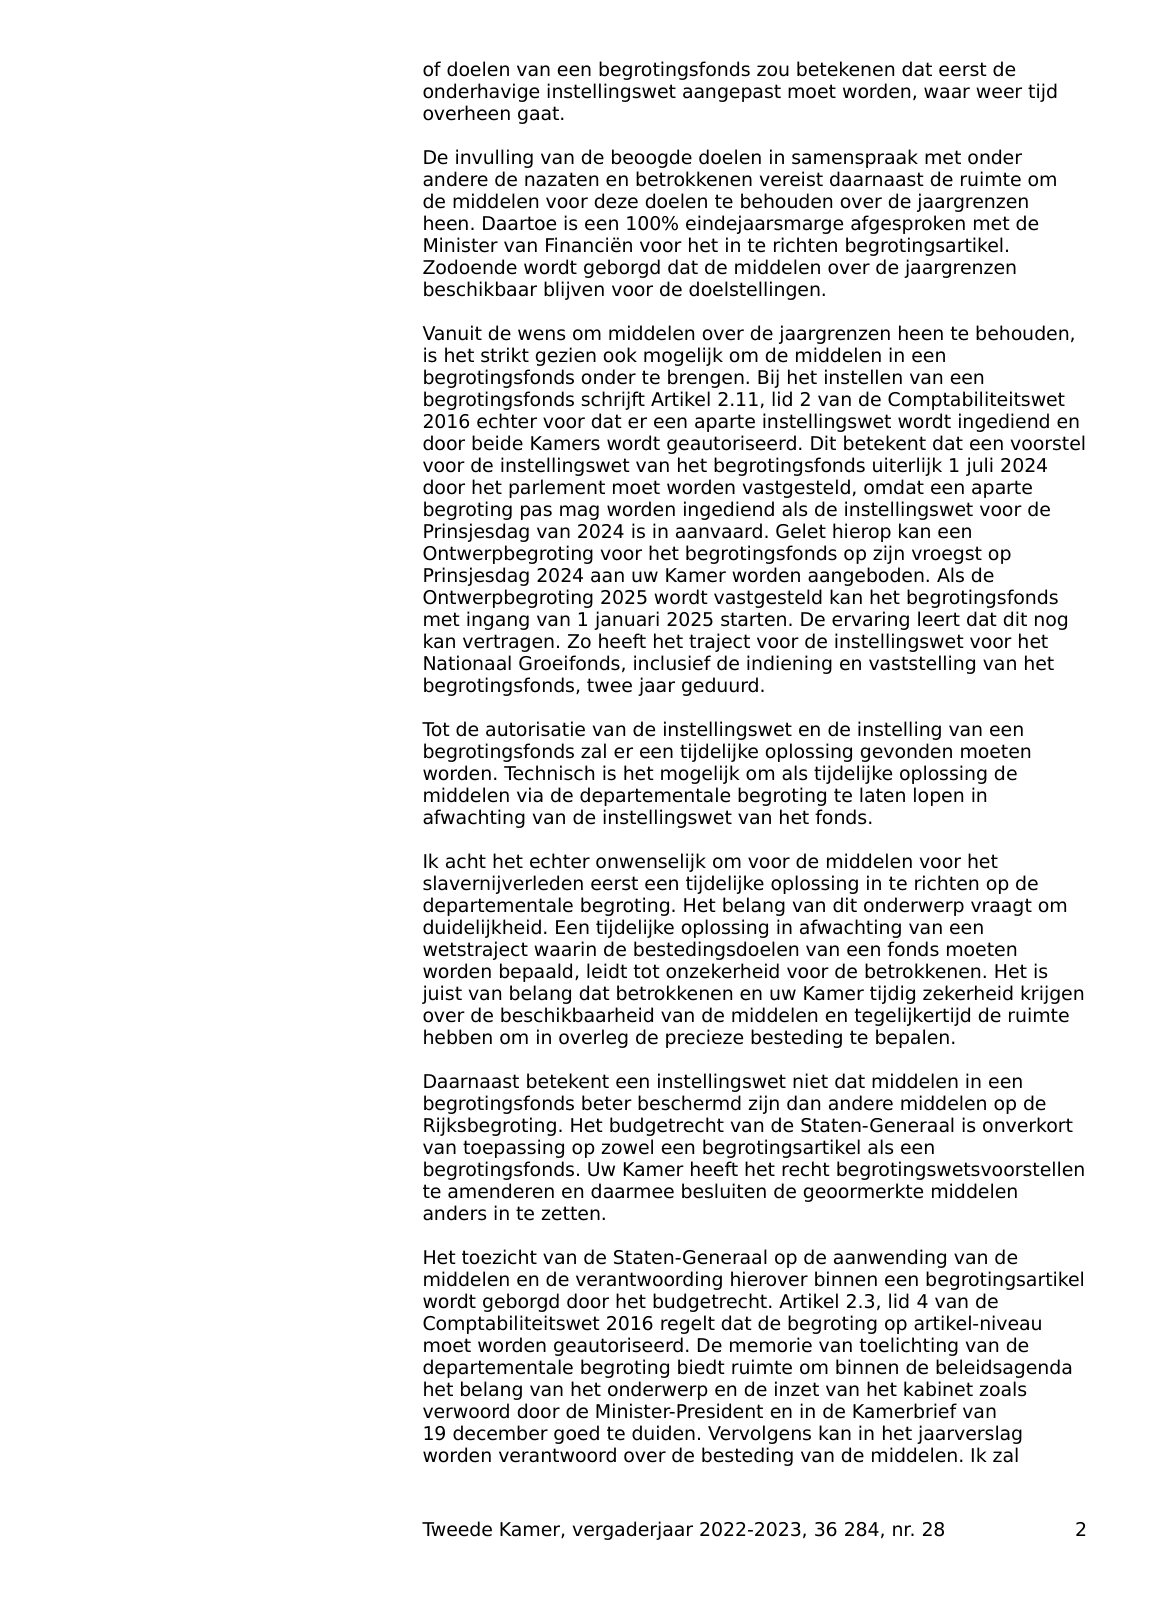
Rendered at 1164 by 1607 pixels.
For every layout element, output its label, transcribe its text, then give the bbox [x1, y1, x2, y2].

text Daarnaast betekent een instellingswet niet dat middelen in een begrotingsfonds beter beschermd zijn dan andere middelen op de Rijksbegroting. Het budgetrecht van de Staten-Generaal is onverkort van toepassing op zowel een begrotingsartikel als een begrotingsfonds. Uw Kamer heeft het recht begrotingswetsvoorstellen te amenderen en daarmee besluiten de geoormerkte middelen anders in te zetten. [422, 1071, 1087, 1225]
text Het toezicht van de Staten-Generaal op de aanwending van de middelen en de verantwoording hierover binnen een begrotingsartikel wordt geborgd door het budgetrecht. Artikel 2.3, lid 4 van de Comptabiliteitswet 2016 regelt dat de begroting op artikel-niveau moet worden geautoriseerd. De memorie van toelichting van de departementale begroting biedt ruimte om binnen de beleidsagenda het belang van het onderwerp en de inzet van het kabinet zoals verwoord door de Minister-President en in de Kamerbrief van 19 december goed te duiden. Vervolgens kan in het jaarverslag worden verantwoord over de besteding van de middelen. Ik zal [422, 1247, 1087, 1467]
text Ik acht het echter onwenselijk om voor de middelen voor het slavernijverleden eerst een tijdelijke oplossing in te richten op de departementale begroting. Het belang van dit onderwerp vraagt om duidelijkheid. Een tijdelijke oplossing in afwachting van een wetstraject waarin de bestedingsdoelen van een fonds moeten worden bepaald, leidt tot onzekerheid voor de betrokkenen. Het is juist van belang dat betrokkenen en uw Kamer tijdig zekerheid krijgen over de beschikbaarheid van de middelen en tegelijkertijd de ruimte hebben om in overleg de precieze besteding te bepalen. [422, 851, 1087, 1049]
text De invulling van de beoogde doelen in samenspraak met onder andere de nazaten en betrokkenen vereist daarnaast de ruimte om de middelen voor deze doelen te behouden over de jaargrenzen heen. Daartoe is een 100% eindejaarsmarge afgesproken met de Minister van Financiën voor het in te richten begrotingsartikel. Zodoende wordt geborgd dat de middelen over de jaargrenzen beschikbaar blijven voor de doelstellingen. [422, 147, 1087, 301]
text of doelen van een begrotingsfonds zou betekenen dat eerst de onderhavige instellingswet aangepast moet worden, waar weer tijd overheen gaat. [422, 59, 1087, 125]
text Tot de autorisatie van de instellingswet en de instelling van een begrotingsfonds zal er een tijdelijke oplossing gevonden moeten worden. Technisch is het mogelijk om als tijdelijke oplossing de middelen via de departementale begroting te laten lopen in afwachting van de instellingswet van het fonds. [422, 719, 1087, 829]
text Vanuit de wens om middelen over de jaargrenzen heen te behouden, is het strikt gezien ook mogelijk om de middelen in een begrotingsfonds onder te brengen. Bij het instellen van een begrotingsfonds schrijft Artikel 2.11, lid 2 van de Comptabiliteitswet 2016 echter voor dat er een aparte instellingswet wordt ingediend en door beide Kamers wordt geautoriseerd. Dit betekent dat een voorstel voor de instellingswet van het begrotingsfonds uiterlijk 1 juli 2024 door het parlement moet worden vastgesteld, omdat een aparte begroting pas mag worden ingediend als de instellingswet voor de Prinsjesdag van 2024 is in aanvaard. Gelet hierop kan een Ontwerpbegroting voor het begrotingsfonds op zijn vroegst op Prinsjesdag 2024 aan uw Kamer worden aangeboden. Als de Ontwerpbegroting 2025 wordt vastgesteld kan het begrotingsfonds met ingang van 1 januari 2025 starten. De ervaring leert dat dit nog kan vertragen. Zo heeft het traject voor de instellingswet voor het Nationaal Groeifonds, inclusief de indiening en vaststelling van het begrotingsfonds, twee jaar geduurd. [422, 323, 1087, 697]
